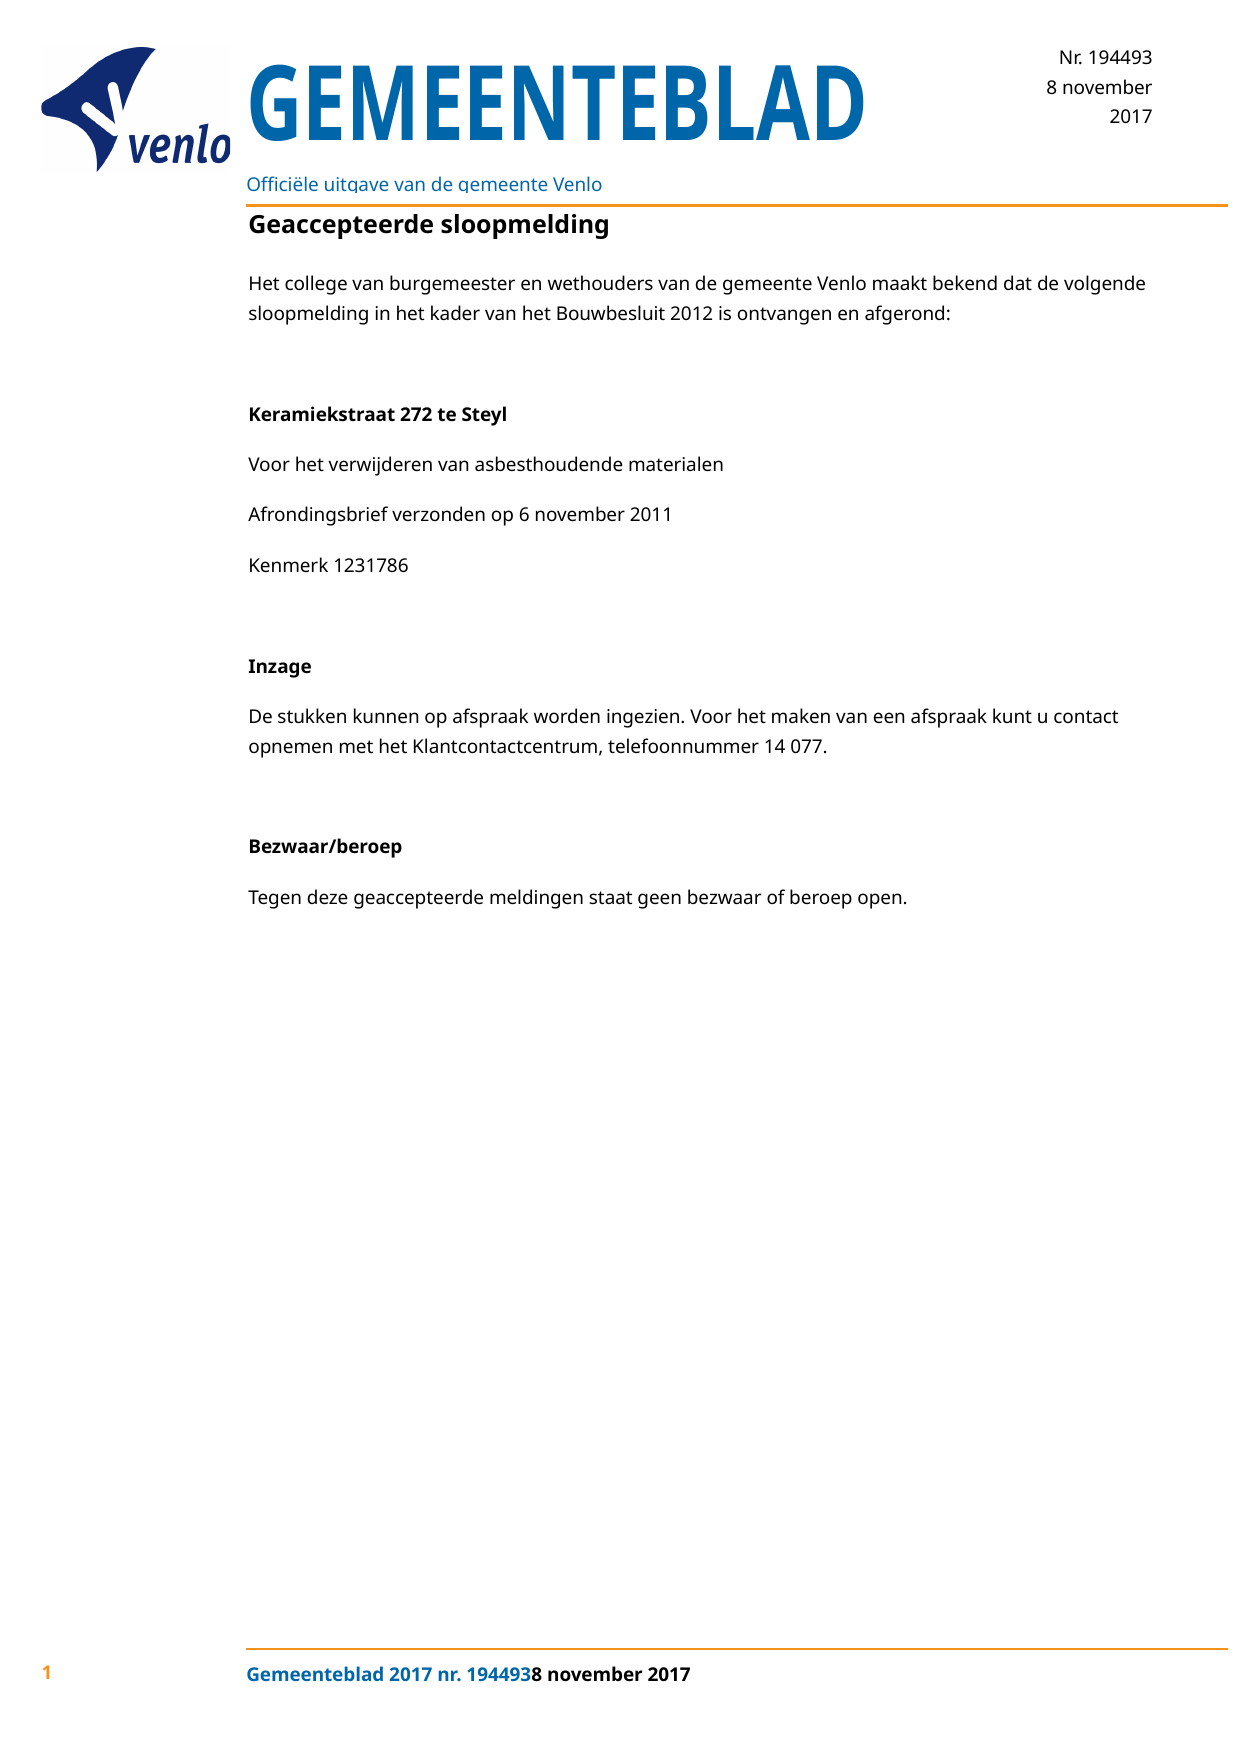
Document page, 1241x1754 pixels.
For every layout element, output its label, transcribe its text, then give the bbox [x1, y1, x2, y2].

text Bezwaar/beroep [248, 834, 1152, 859]
picture [41, 47, 231, 172]
text De stukken kunnen op afspraak worden ingezien. Voor het maken van een afspraak kunt u contact opnemen met het Klantcontactcentrum, telefoonnummer 14 077. [248, 703, 1152, 758]
text Afrondingsbrief verzonden op 6 november 2011 [248, 502, 1152, 527]
text Keramiekstraat 272 te Steyl [248, 401, 1152, 426]
text Voor het verwijderen van asbesthoudende materialen [248, 451, 1152, 477]
text Kenmerk 1231786 [248, 552, 1152, 578]
text Het college van burgemeester en wethouders van de gemeente Venlo maakt bekend dat de volgende sloopmelding in het kader van het Bouwbesluit 2012 is ontvangen en afgerond: [248, 270, 1152, 326]
text Tegen deze geaccepteerde meldingen staat geen bezwaar of beroep open. [248, 884, 1152, 910]
text Inzage [248, 653, 1152, 678]
text Geaccepteerde sloopmelding [248, 207, 1152, 241]
